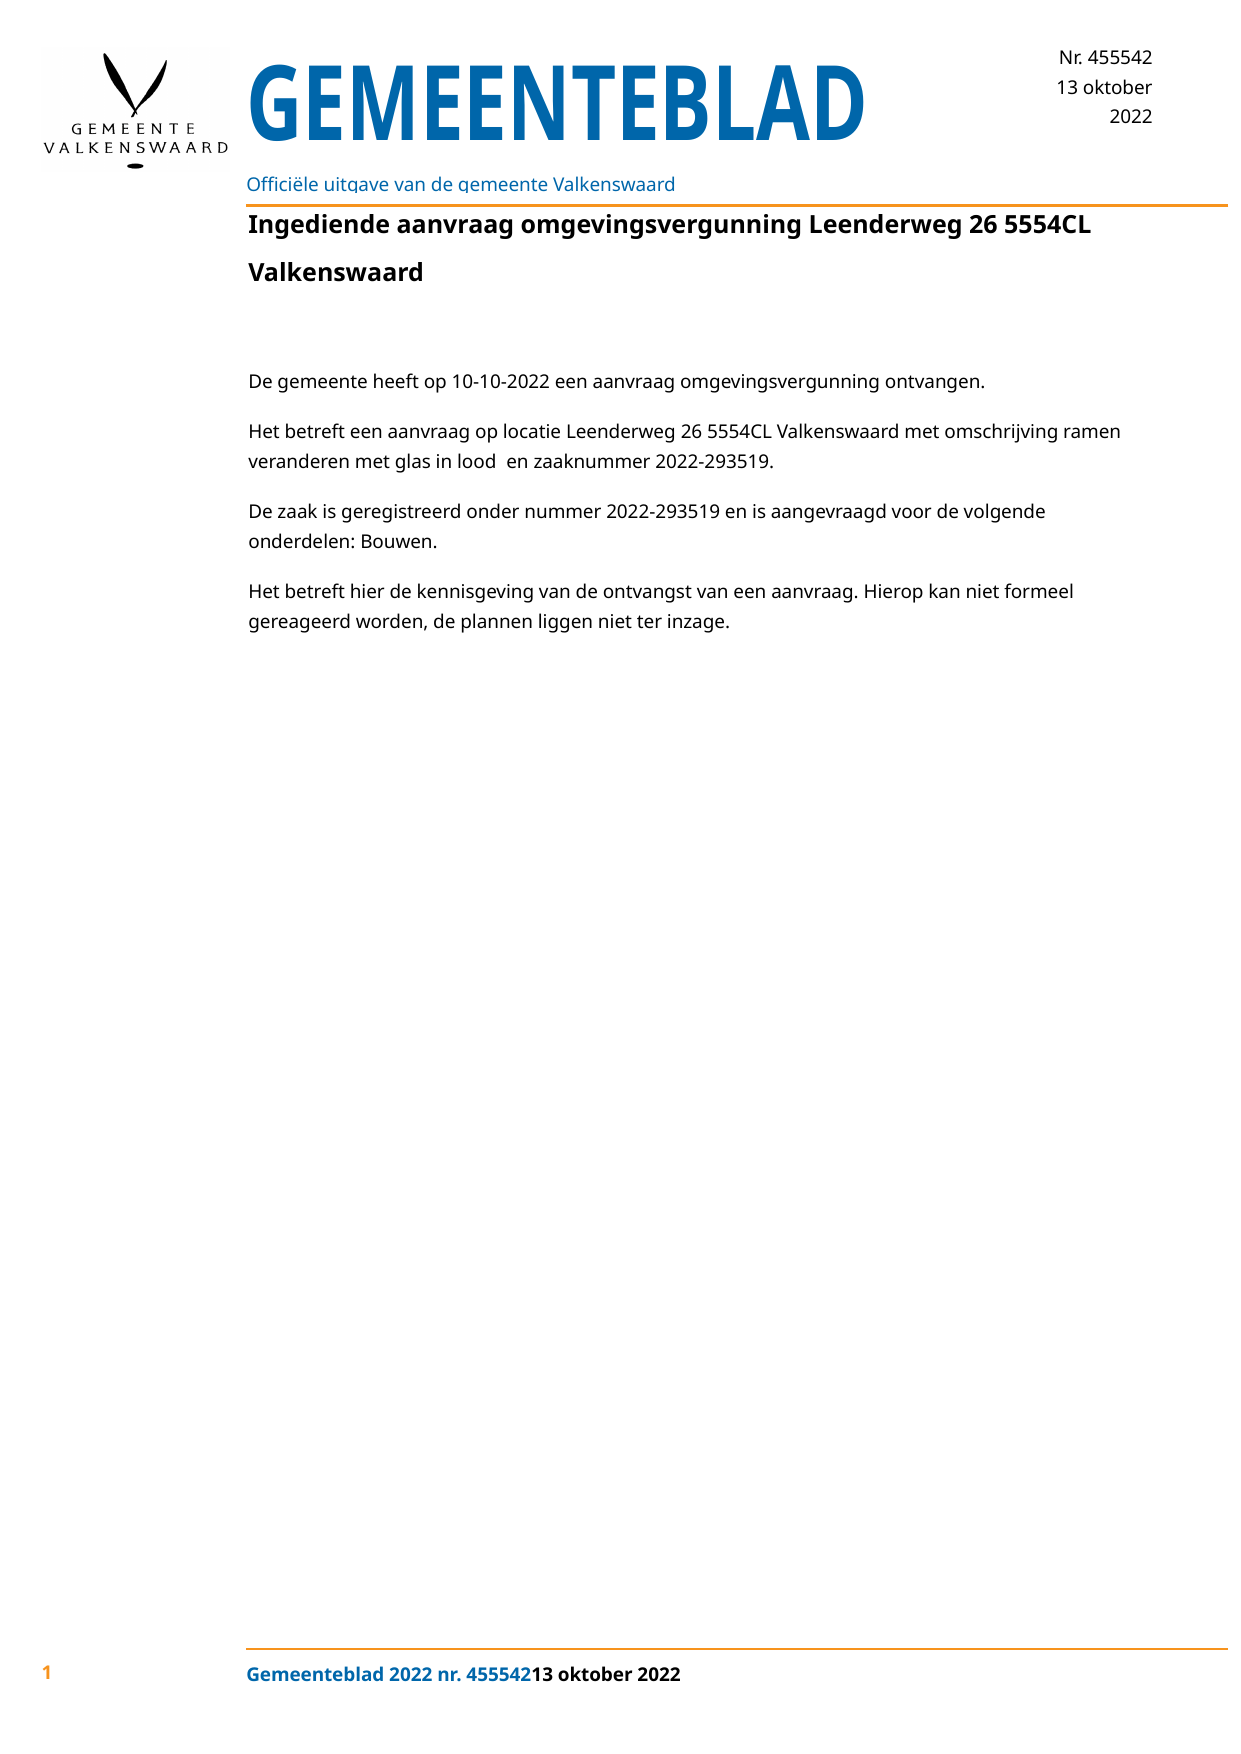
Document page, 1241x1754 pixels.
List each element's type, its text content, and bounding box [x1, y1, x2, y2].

text Ingediende aanvraag omgevingsvergunning Leenderweg 26 5554CL Valkenswaard [248, 207, 1152, 288]
text De gemeente heeft op 10-10-2022 een aanvraag omgevingsvergunning ontvangen. [248, 368, 1152, 394]
text De zaak is geregistreerd onder nummer 2022-293519 en is aangevraagd voor de volgende onderdelen: Bouwen. [248, 499, 1152, 554]
text Het betreft een aanvraag op locatie Leenderweg 26 5554CL Valkenswaard met omschrijving ramen veranderen met glas in lood en zaaknummer 2022-293519. [248, 419, 1152, 474]
picture [41, 47, 231, 172]
text Het betreft hier de kennisgeving van de ontvangst van een aanvraag. Hierop kan niet formeel gereageerd worden, de plannen liggen niet ter inzage. [248, 579, 1152, 634]
